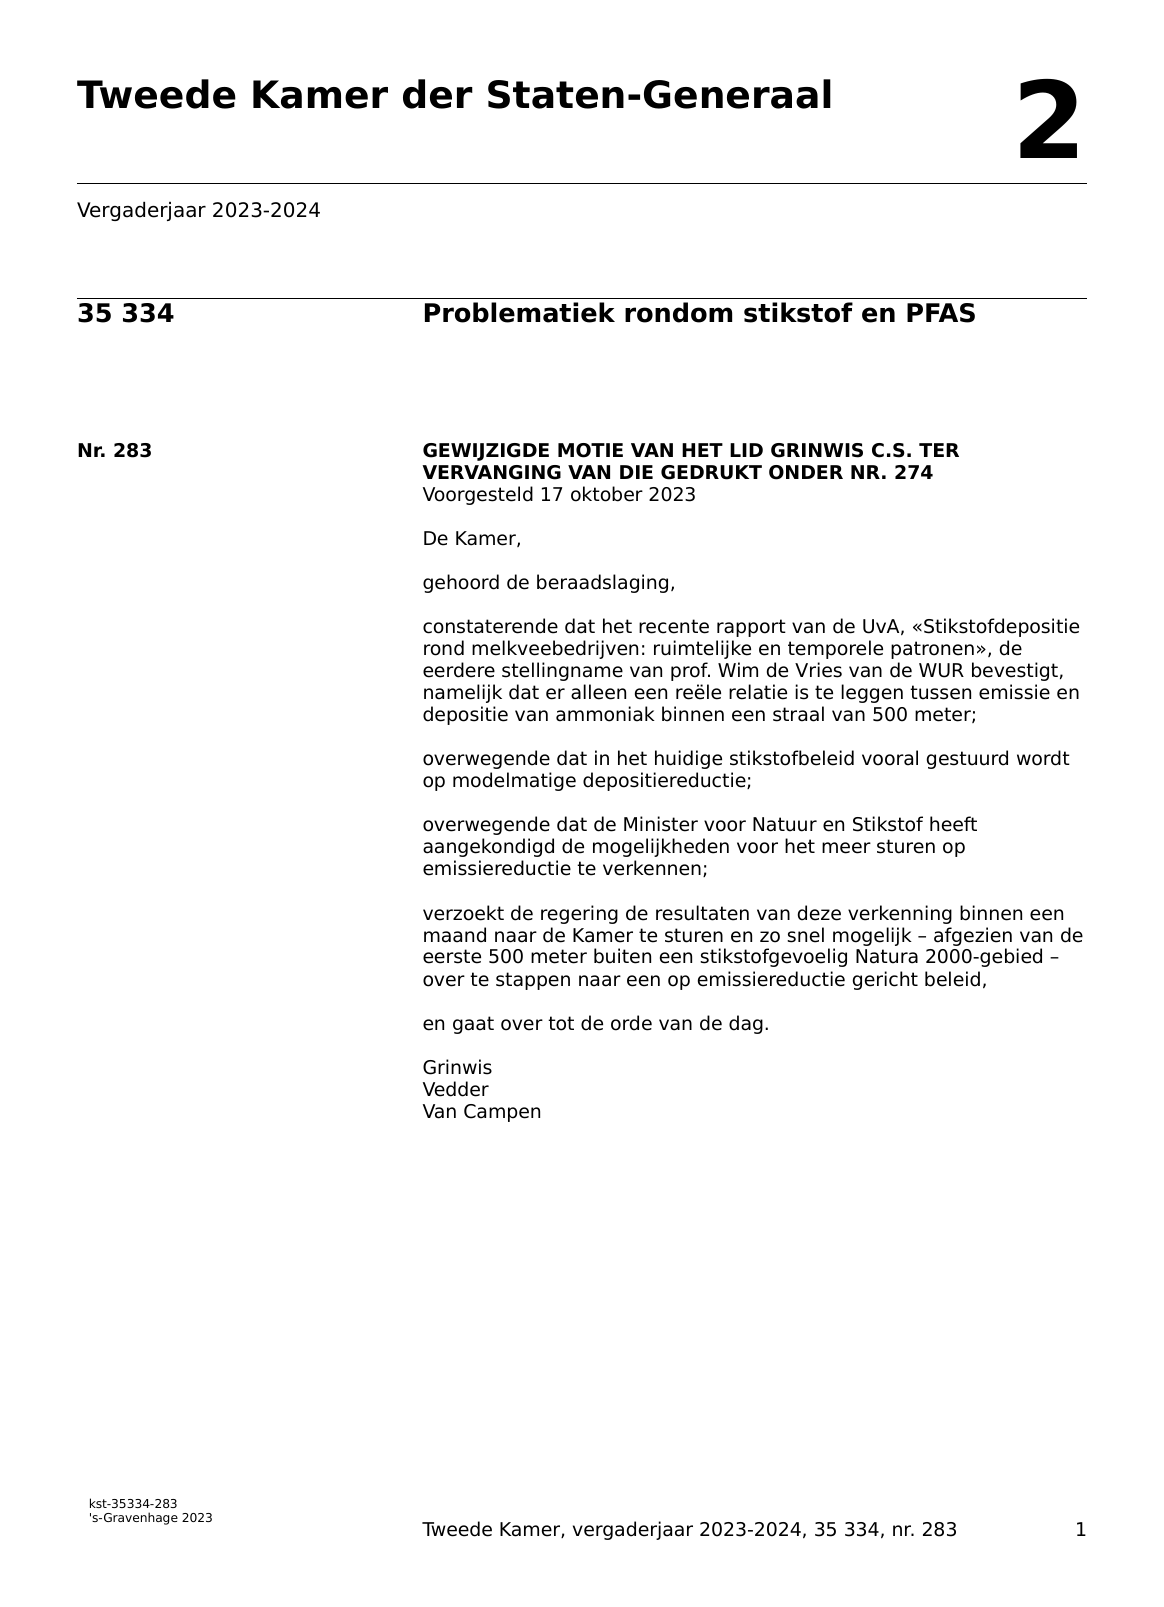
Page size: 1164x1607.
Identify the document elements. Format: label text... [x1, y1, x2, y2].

text constaterende dat het recente rapport van de UvA, «Stikstofdepositie rond melkveebedrijven: ruimtelijke en temporele patronen», de eerdere stellingname van prof. Wim de Vries van de WUR bevestigt, namelijk dat er alleen een reële relatie is te leggen tussen emissie en depositie van ammoniak binnen een straal van 500 meter; [422, 616, 1087, 726]
text overwegende dat de Minister voor Natuur en Stikstof heeft aangekondigd de mogelijkheden voor het meer sturen op emissiereductie te verkennen; [422, 814, 1087, 880]
text kst-35334-283 [88, 1497, 323, 1511]
text Voorgesteld 17 oktober 2023 [422, 484, 1087, 506]
text Grinwis [422, 1057, 1087, 1079]
subtitle Nr. 283 GEWIJZIGDE MOTIE VAN HET LID GRINWIS C.S. TER VERVANGING VAN DIE GEDRUKT ONDER NR. 274 [77, 440, 1087, 484]
text 's-Gravenhage 2023 [88, 1511, 323, 1525]
text Van Campen [422, 1101, 1087, 1123]
text verzoekt de regering de resultaten van deze verkenning binnen een maand naar de Kamer te sturen en zo snel mogelijk – afgezien van de eerste 500 meter buiten een stikstofgevoelig Natura 2000-gebied – over te stappen naar een op emissiereductie gericht beleid, [422, 902, 1087, 990]
text gehoord de beraadslaging, [422, 572, 1087, 594]
text en gaat over tot de orde van de dag. [422, 1013, 1087, 1034]
table_header 2 [886, 59, 1087, 183]
table_cell Vergaderjaar 2023-2024 [77, 184, 1087, 298]
table_header Tweede Kamer der Staten-Generaal [77, 59, 886, 183]
subtitle 35 334 Problematiek rondom stikstof en PFAS [77, 299, 1087, 329]
text overwegende dat in het huidige stikstofbeleid vooral gestuurd wordt op modelmatige depositiereductie; [422, 748, 1087, 792]
text De Kamer, [422, 528, 1087, 550]
text Vedder [422, 1079, 1087, 1101]
